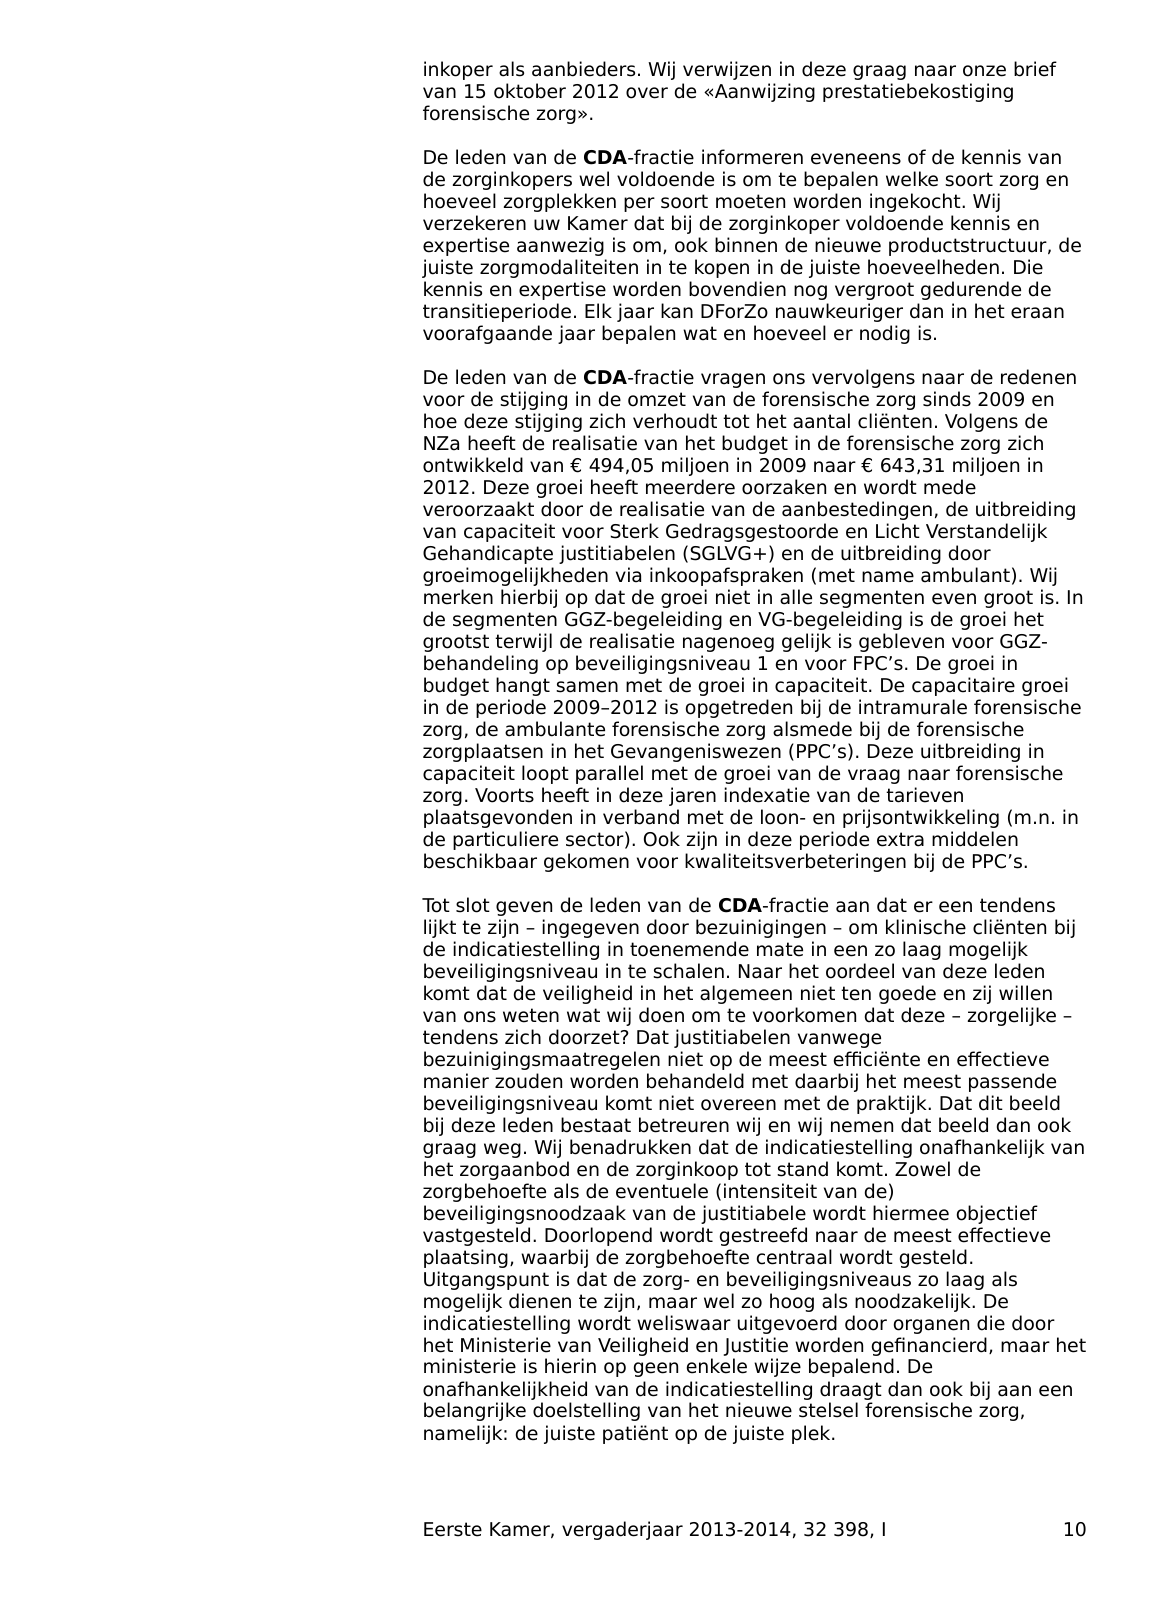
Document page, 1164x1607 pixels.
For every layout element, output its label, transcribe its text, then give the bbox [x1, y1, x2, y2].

text De leden van de CDA-fractie informeren eveneens of de kennis van de zorginkopers wel voldoende is om te bepalen welke soort zorg en hoeveel zorgplekken per soort moeten worden ingekocht. Wij verzekeren uw Kamer dat bij de zorginkoper voldoende kennis en expertise aanwezig is om, ook binnen de nieuwe productstructuur, de juiste zorgmodaliteiten in te kopen in de juiste hoeveelheden. Die kennis en expertise worden bovendien nog vergroot gedurende de transitieperiode. Elk jaar kan DForZo nauwkeuriger dan in het eraan voorafgaande jaar bepalen wat en hoeveel er nodig is. [422, 147, 1087, 345]
text inkoper als aanbieders. Wij verwijzen in deze graag naar onze brief van 15 oktober 2012 over de «Aanwijzing prestatiebekostiging forensische zorg». [422, 59, 1087, 125]
text Tot slot geven de leden van de CDA-fractie aan dat er een tendens lijkt te zijn – ingegeven door bezuinigingen – om klinische cliënten bij de indicatiestelling in toenemende mate in een zo laag mogelijk beveiligingsniveau in te schalen. Naar het oordeel van deze leden komt dat de veiligheid in het algemeen niet ten goede en zij willen van ons weten wat wij doen om te voorkomen dat deze – zorgelijke – tendens zich doorzet? Dat justitiabelen vanwege bezuinigingsmaatregelen niet op de meest efficiënte en effectieve manier zouden worden behandeld met daarbij het meest passende beveiligingsniveau komt niet overeen met de praktijk. Dat dit beeld bij deze leden bestaat betreuren wij en wij nemen dat beeld dan ook graag weg. Wij benadrukken dat de indicatiestelling onafhankelijk van het zorgaanbod en de zorginkoop tot stand komt. Zowel de zorgbehoefte als de eventuele (intensiteit van de) beveiligingsnoodzaak van de justitiabele wordt hiermee objectief vastgesteld. Doorlopend wordt gestreefd naar de meest effectieve plaatsing, waarbij de zorgbehoefte centraal wordt gesteld. Uitgangspunt is dat de zorg- en beveiligingsniveaus zo laag als mogelijk dienen te zijn, maar wel zo hoog als noodzakelijk. De indicatiestelling wordt weliswaar uitgevoerd door organen die door het Ministerie van Veiligheid en Justitie worden gefinancierd, maar het ministerie is hierin op geen enkele wijze bepalend. De onafhankelijkheid van de indicatiestelling draagt dan ook bij aan een belangrijke doelstelling van het nieuwe stelsel forensische zorg, namelijk: de juiste patiënt op de juiste plek. [422, 895, 1087, 1444]
text De leden van de CDA-fractie vragen ons vervolgens naar de redenen voor de stijging in de omzet van de forensische zorg sinds 2009 en hoe deze stijging zich verhoudt tot het aantal cliënten. Volgens de NZa heeft de realisatie van het budget in de forensische zorg zich ontwikkeld van € 494,05 miljoen in 2009 naar € 643,31 miljoen in 2012. Deze groei heeft meerdere oorzaken en wordt mede veroorzaakt door de realisatie van de aanbestedingen, de uitbreiding van capaciteit voor Sterk Gedragsgestoorde en Licht Verstandelijk Gehandicapte justitiabelen (SGLVG+) en de uitbreiding door groeimogelijkheden via inkoopafspraken (met name ambulant). Wij merken hierbij op dat de groei niet in alle segmenten even groot is. In de segmenten GGZ-begeleiding en VG-begeleiding is de groei het grootst terwijl de realisatie nagenoeg gelijk is gebleven voor GGZ-behandeling op beveiligingsniveau 1 en voor FPC’s. De groei in budget hangt samen met de groei in capaciteit. De capacitaire groei in de periode 2009–2012 is opgetreden bij de intramurale forensische zorg, de ambulante forensische zorg alsmede bij de forensische zorgplaatsen in het Gevangeniswezen (PPC’s). Deze uitbreiding in capaciteit loopt parallel met de groei van de vraag naar forensische zorg. Voorts heeft in deze jaren indexatie van de tarieven plaatsgevonden in verband met de loon- en prijsontwikkeling (m.n. in de particuliere sector). Ook zijn in deze periode extra middelen beschikbaar gekomen voor kwaliteitsverbeteringen bij de PPC’s. [422, 367, 1087, 873]
